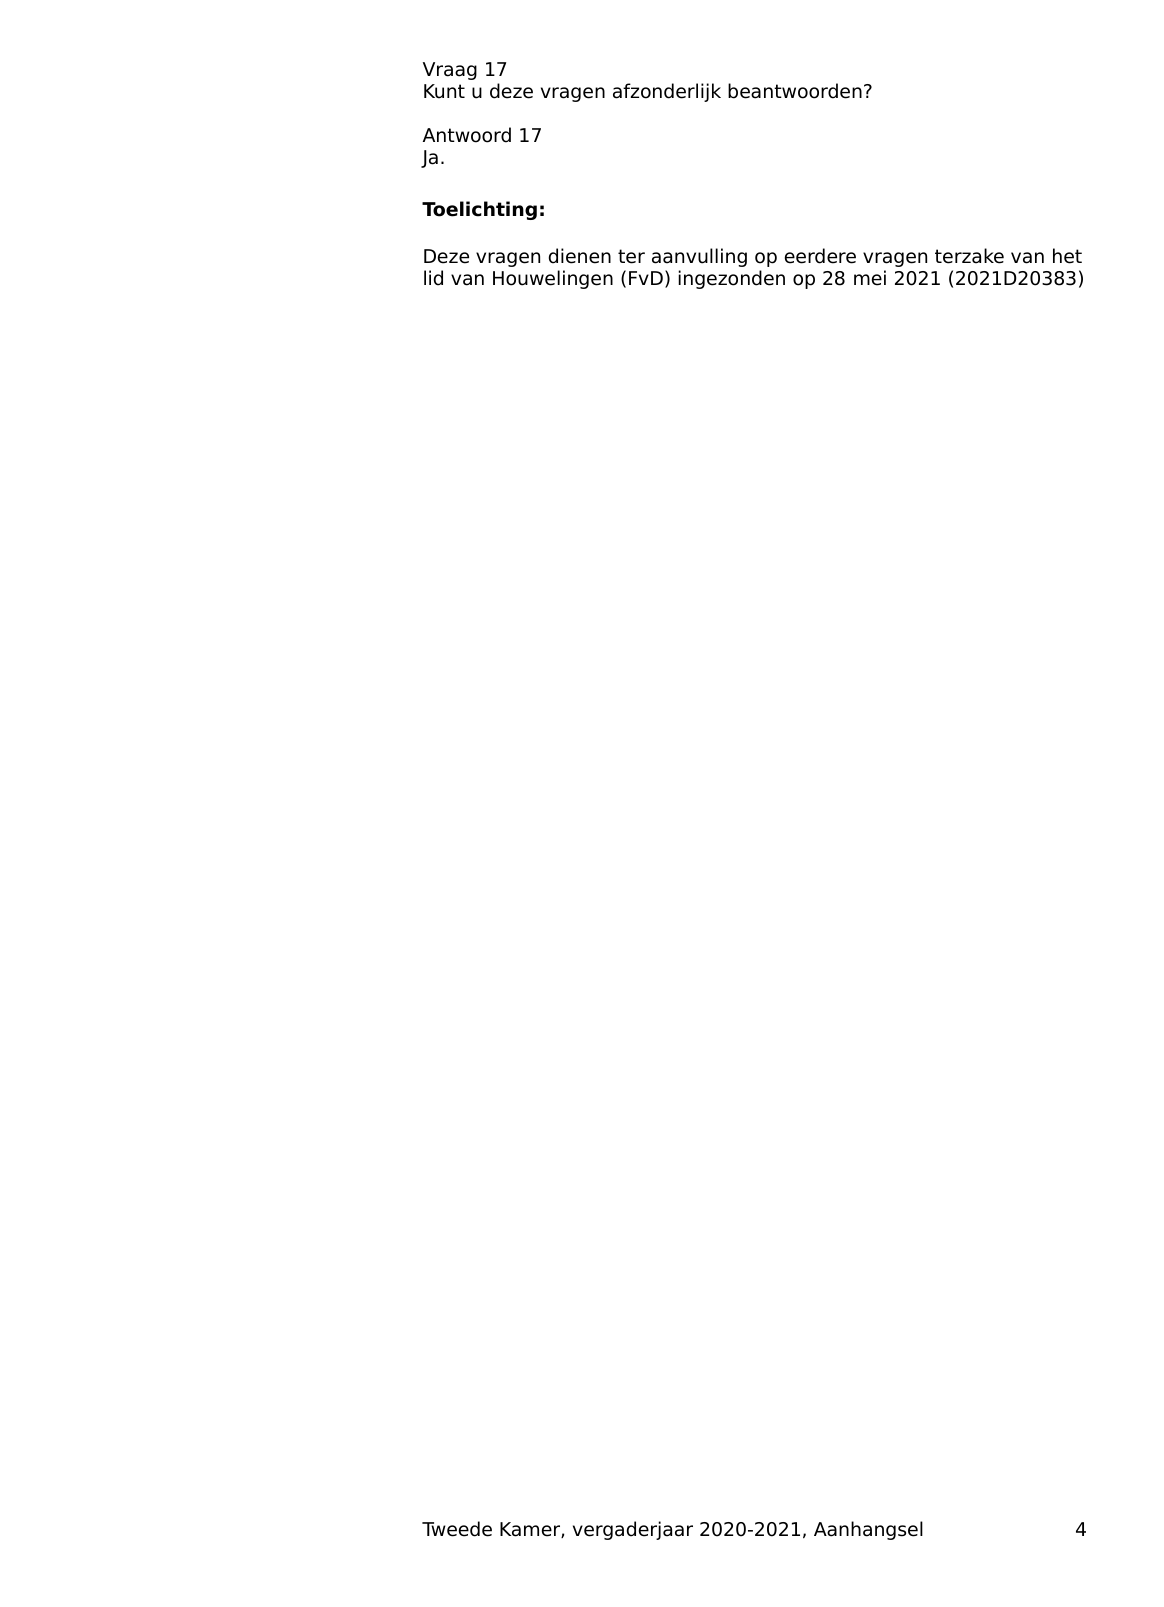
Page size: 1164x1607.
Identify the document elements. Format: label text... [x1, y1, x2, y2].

text Kunt u deze vragen afzonderlijk beantwoorden? [422, 81, 1087, 103]
text Deze vragen dienen ter aanvulling op eerdere vragen terzake van het lid van Houwelingen (FvD) ingezonden op 28 mei 2021 (2021D20383) [422, 246, 1087, 290]
text Antwoord 17 [422, 125, 1087, 147]
text Ja. [422, 147, 1087, 169]
subtitle Toelichting: [422, 199, 1087, 221]
text Vraag 17 [422, 59, 1087, 81]
